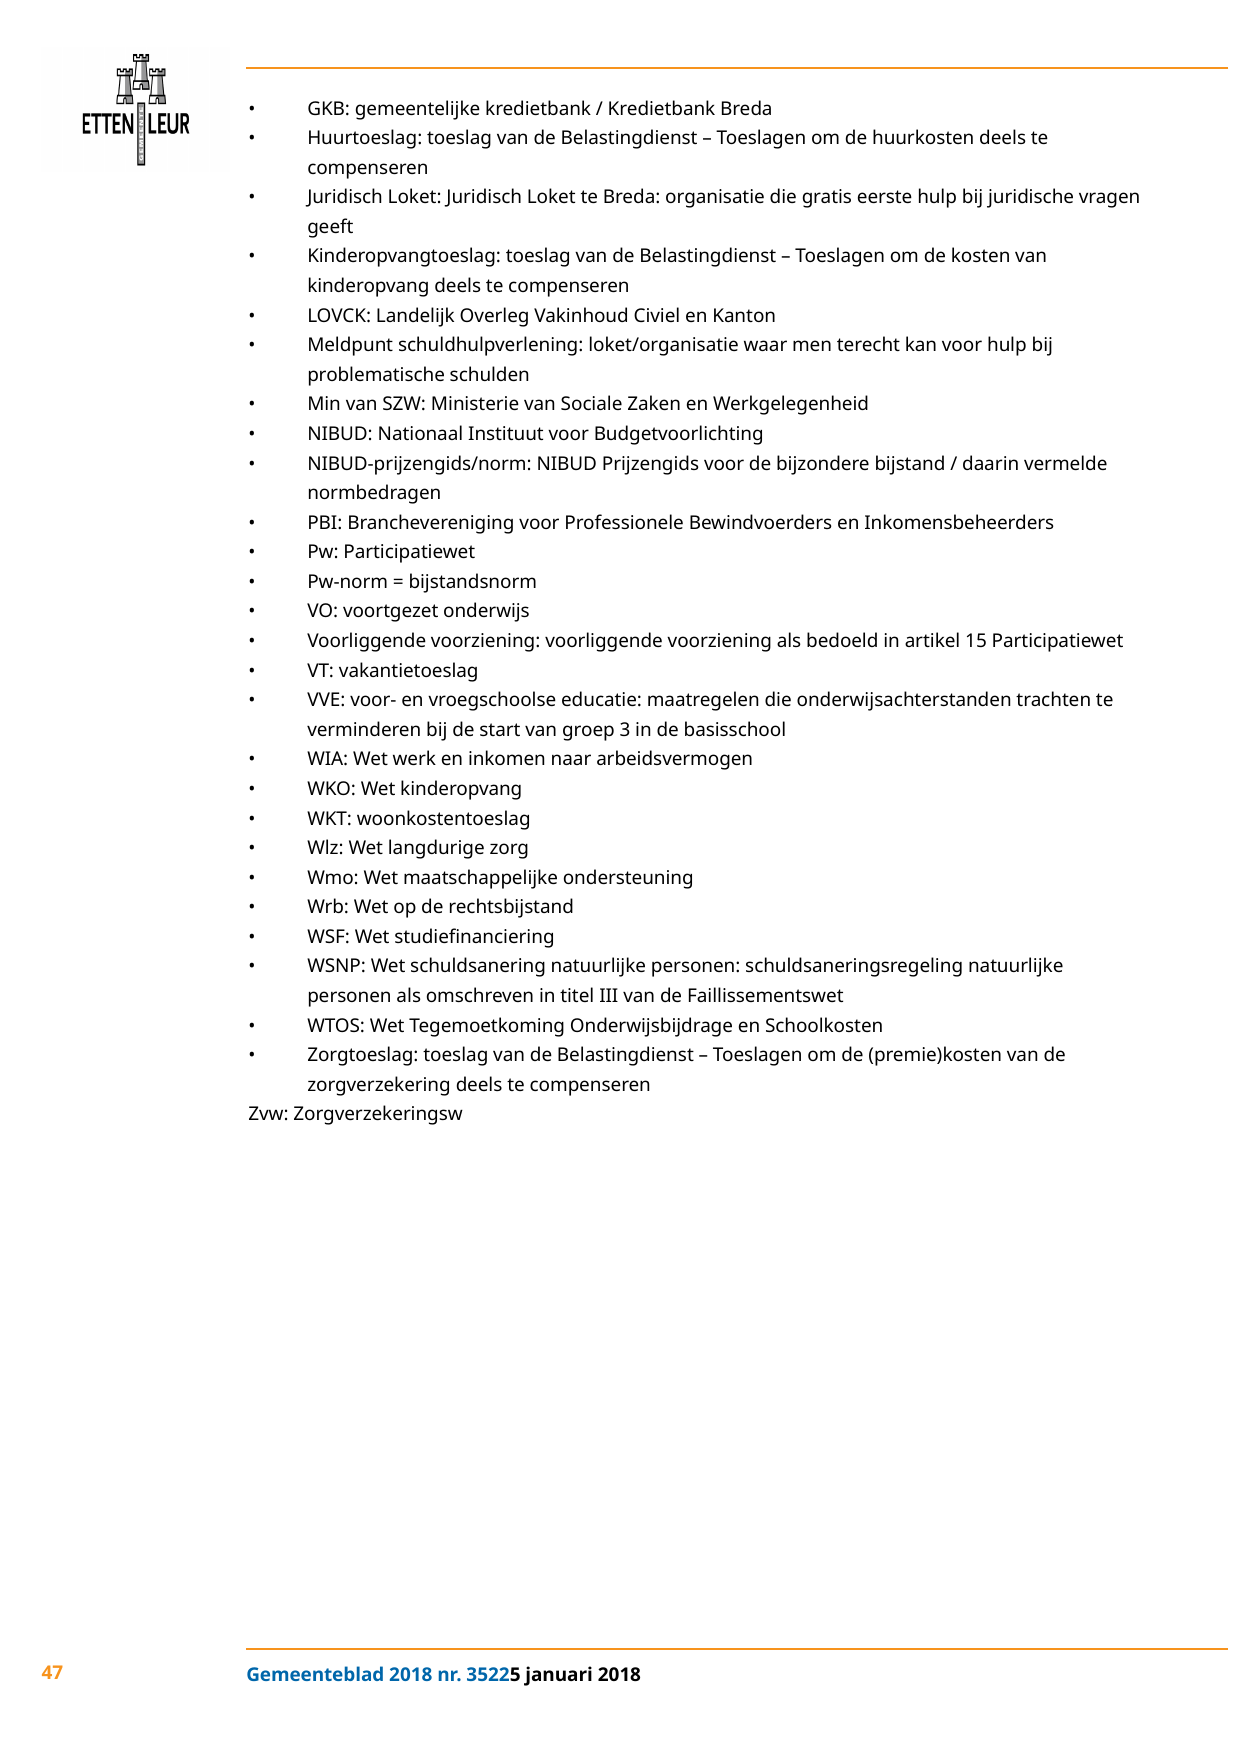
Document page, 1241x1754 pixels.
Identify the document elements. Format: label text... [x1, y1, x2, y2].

list WIA: Wet werk en inkomen naar arbeidsvermogen [248, 746, 1152, 771]
list Juridisch Loket: Juridisch Loket te Breda: organisatie die gratis eerste hulp bij juridische vragen geeft [248, 183, 1152, 239]
list NIBUD-prijzengids/norm: NIBUD Prijzengids voor de bijzondere bijstand / daarin vermelde normbedragen [248, 450, 1152, 505]
picture [41, 47, 231, 172]
list PBI: Branchevereniging voor Professionele Bewindvoerders en Inkomensbeheerders [248, 509, 1152, 535]
list Pw-norm = bijstandsnorm [248, 568, 1152, 594]
list WKO: Wet kinderopvang [248, 775, 1152, 801]
list GKB: gemeentelijke kredietbank / Kredietbank Breda [248, 95, 1152, 121]
list WKT: woonkostentoeslag [248, 805, 1152, 831]
list Wlz: Wet langdurige zorg [248, 834, 1152, 860]
list Min van SZW: Ministerie van Sociale Zaken en Werkgelegenheid [248, 391, 1152, 416]
list VVE: voor- en vroegschoolse educatie: maatregelen die onderwijsachterstanden trachten te verminderen bij de start van groep 3 in de basisschool [248, 686, 1152, 742]
list VO: voortgezet onderwijs [248, 598, 1152, 623]
list Wrb: Wet op de rechtsbijstand [248, 893, 1152, 919]
list VT: vakantietoeslag [248, 657, 1152, 683]
list WSF: Wet studiefinanciering [248, 923, 1152, 949]
list Pw: Participatiewet [248, 538, 1152, 564]
list Huurtoeslag: toeslag van de Belastingdienst – Toeslagen om de huurkosten deels te compenseren [248, 124, 1152, 180]
list Voorliggende voorziening: voorliggende voorziening als bedoeld in artikel 15 Participatiewet [248, 627, 1152, 653]
list Wmo: Wet maatschappelijke ondersteuning [248, 864, 1152, 890]
list LOVCK: Landelijk Overleg Vakinhoud Civiel en Kanton [248, 302, 1152, 328]
list WTOS: Wet Tegemoetkoming Onderwijsbijdrage en Schoolkosten [248, 1012, 1152, 1038]
list Kinderopvangtoeslag: toeslag van de Belastingdienst – Toeslagen om de kosten van kinderopvang deels te compenseren [248, 243, 1152, 298]
list NIBUD: Nationaal Instituut voor Budgetvoorlichting [248, 420, 1152, 446]
text Zvw: Zorgverzekeringsw [248, 1101, 1152, 1126]
list WSNP: Wet schuldsanering natuurlijke personen: schuldsaneringsregeling natuurlijke personen als omschreven in titel III van de Faillissementswet [248, 953, 1152, 1008]
list Meldpunt schuldhulpverlening: loket/organisatie waar men terecht kan voor hulp bij problematische schulden [248, 331, 1152, 387]
list Zorgtoeslag: toeslag van de Belastingdienst – Toeslagen om de (premie)kosten van de zorgverzekering deels te compenseren [248, 1041, 1152, 1097]
